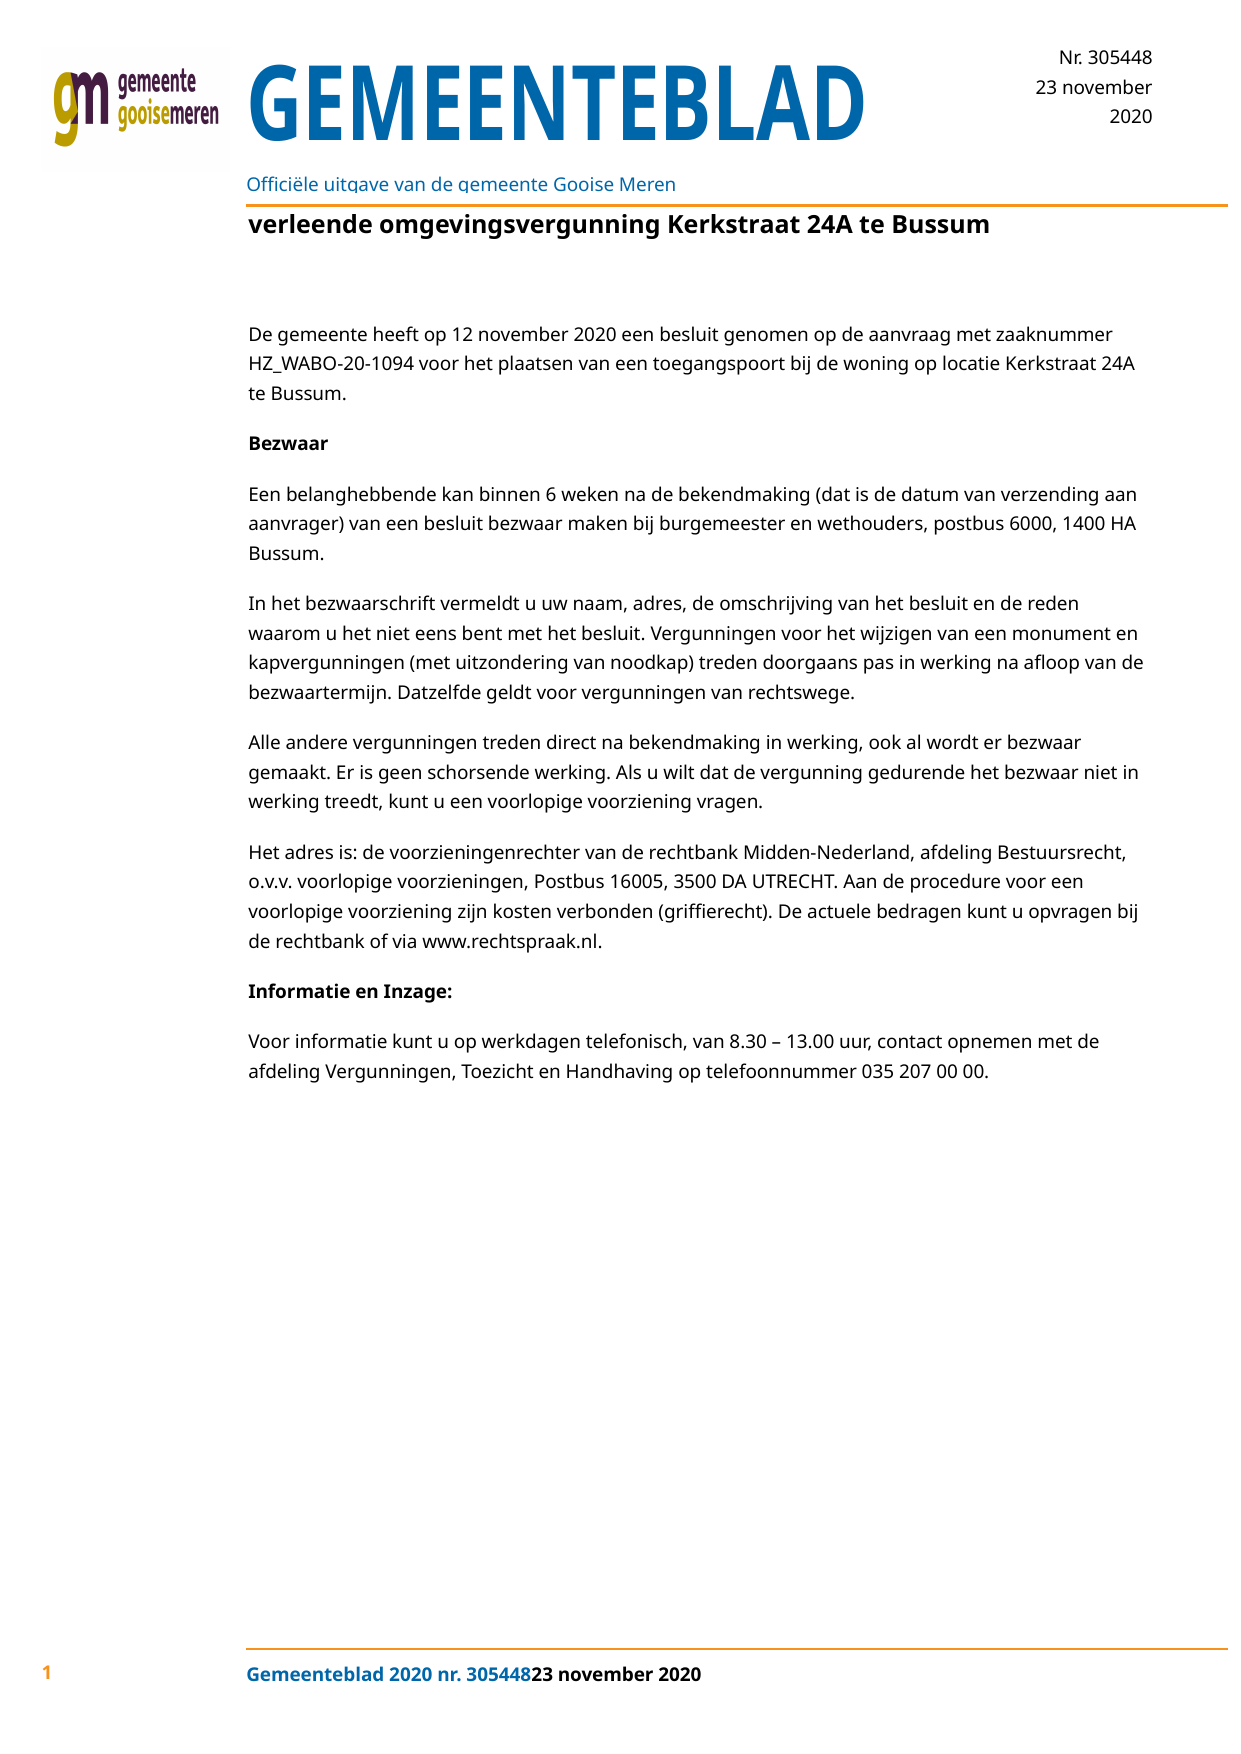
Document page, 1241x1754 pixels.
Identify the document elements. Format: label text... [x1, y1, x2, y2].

text Een belanghebbende kan binnen 6 weken na de bekendmaking (dat is de datum van verzending aan aanvrager) van een besluit bezwaar maken bij burgemeester en wethouders, postbus 6000, 1400 HA Bussum. [248, 481, 1152, 566]
text In het bezwaarschrift vermeldt u uw naam, adres, de omschrijving van het besluit en de reden waarom u het niet eens bent met het besluit. Vergunningen voor het wijzigen van een monument en kapvergunningen (met uitzondering van noodkap) treden doorgaans pas in werking na afloop van de bezwaartermijn. Datzelfde geldt voor vergunningen van rechtswege. [248, 590, 1152, 705]
text Informatie en Inzage: [248, 978, 1152, 1004]
text verleende omgevingsvergunning Kerkstraat 24A te Bussum [248, 207, 1152, 241]
text Bezwaar [248, 430, 1152, 456]
text De gemeente heeft op 12 november 2020 een besluit genomen op de aanvraag met zaaknummer HZ_WABO-20-1094 voor het plaatsen van een toegangspoort bij de woning op locatie Kerkstraat 24A te Bussum. [248, 321, 1152, 406]
text Voor informatie kunt u op werkdagen telefonisch, van 8.30 – 13.00 uur, contact opnemen met de afdeling Vergunningen, Toezicht en Handhaving op telefoonnummer 035 207 00 00. [248, 1029, 1152, 1084]
text Alle andere vergunningen treden direct na bekendmaking in werking, ook al wordt er bezwaar gemaakt. Er is geen schorsende werking. Als u wilt dat de vergunning gedurende het bezwaar niet in werking treedt, kunt u een voorlopige voorziening vragen. [248, 729, 1152, 814]
text Het adres is: de voorzieningenrechter van de rechtbank Midden-Nederland, afdeling Bestuursrecht, o.v.v. voorlopige voorzieningen, Postbus 16005, 3500 DA UTRECHT. Aan de procedure voor een voorlopige voorziening zijn kosten verbonden (griffierecht). De actuele bedragen kunt u opvragen bij de rechtbank of via www.rechtspraak.nl. [248, 839, 1152, 953]
picture [41, 47, 231, 172]
